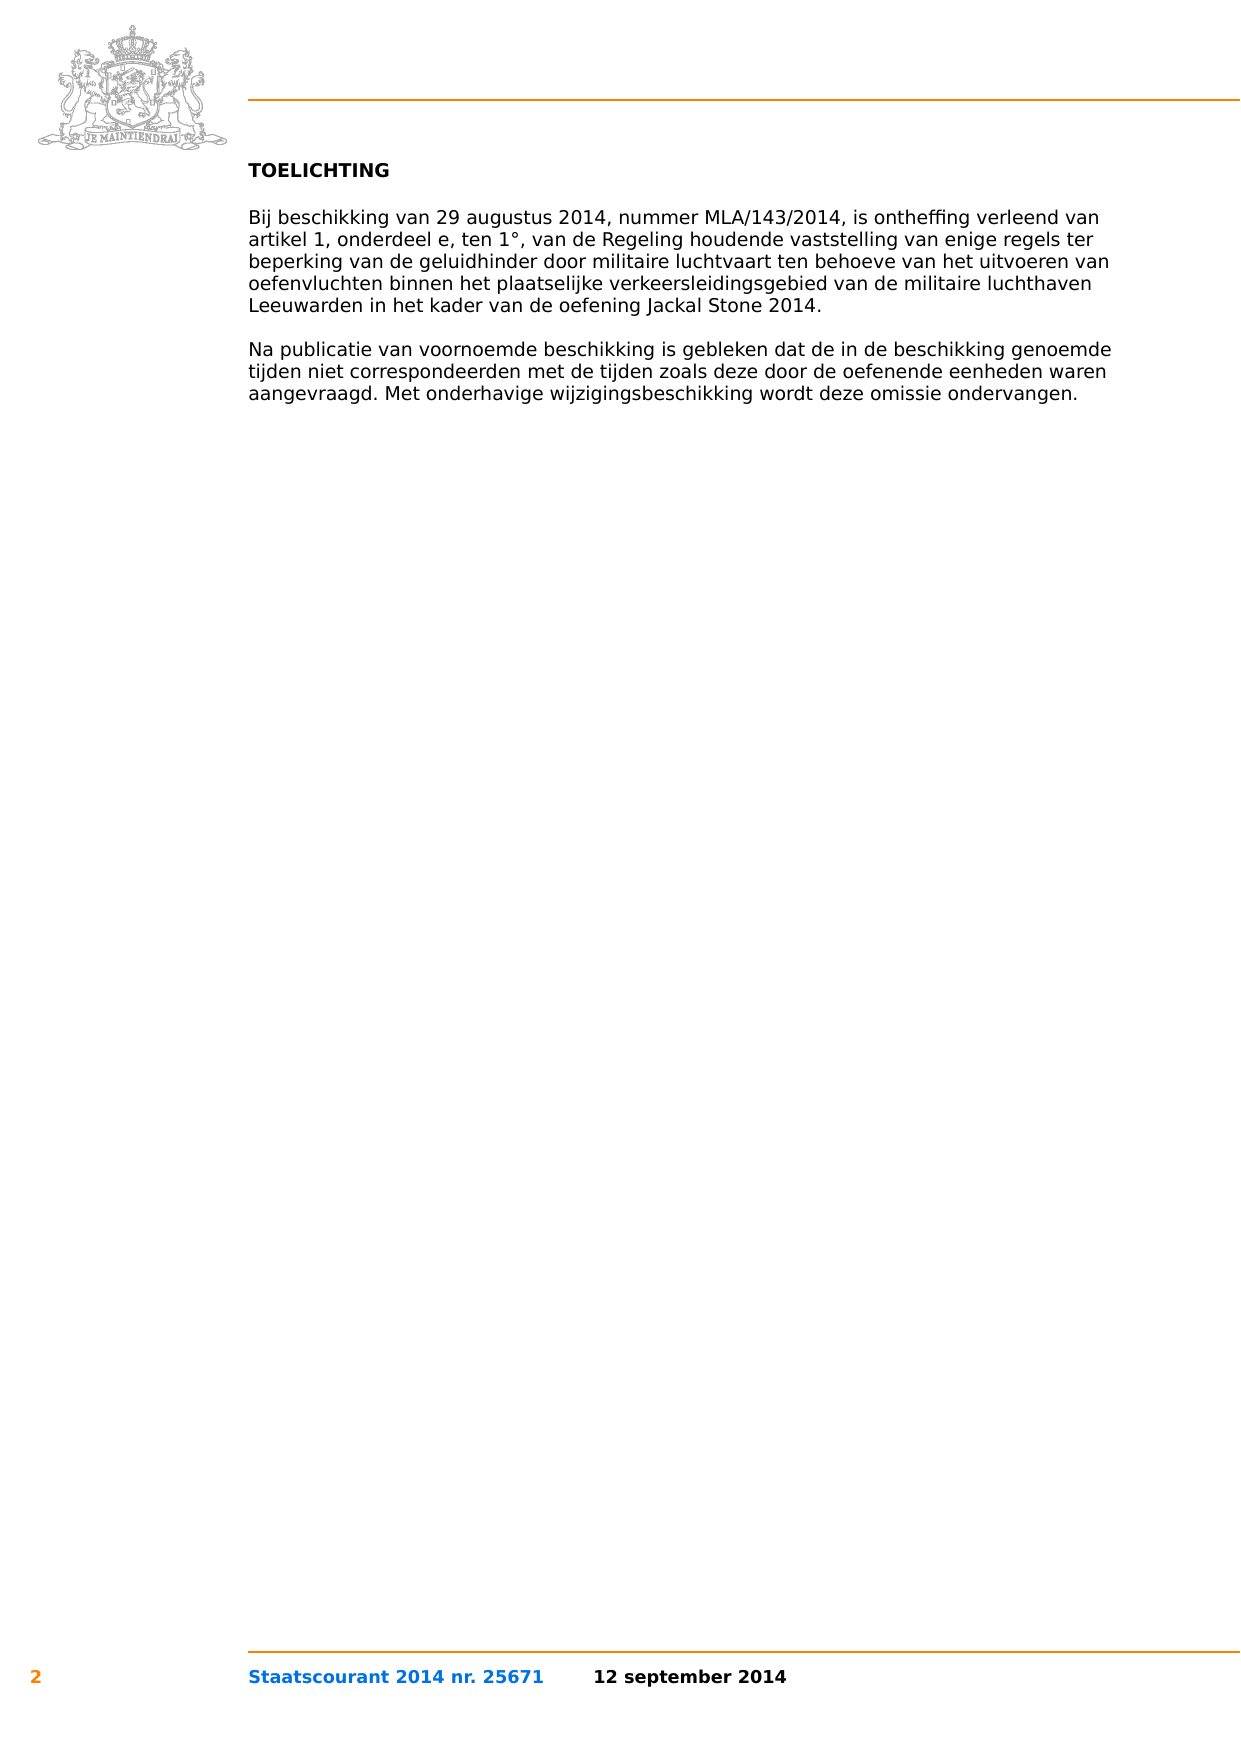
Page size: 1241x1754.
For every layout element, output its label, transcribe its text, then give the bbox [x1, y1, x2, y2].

subtitle TOELICHTING [248, 160, 1163, 182]
text Na publicatie van voornoemde beschikking is gebleken dat de in de beschikking genoemde tijden niet correspondeerden met de tijden zoals deze door de oefenende eenheden waren aangevraagd. Met onderhavige wijzigingsbeschikking wordt deze omissie ondervangen. [248, 339, 1163, 404]
picture [38, 25, 227, 150]
text Bij beschikking van 29 augustus 2014, nummer MLA/143/2014, is ontheffing verleend van artikel 1, onderdeel e, ten 1°, van de Regeling houdende vaststelling van enige regels ter beperking van de geluidhinder door militaire luchtvaart ten behoeve van het uitvoeren van oefenvluchten binnen het plaatselijke verkeersleidingsgebied van de militaire luchthaven Leeuwarden in het kader van de oefening Jackal Stone 2014. [248, 207, 1163, 317]
